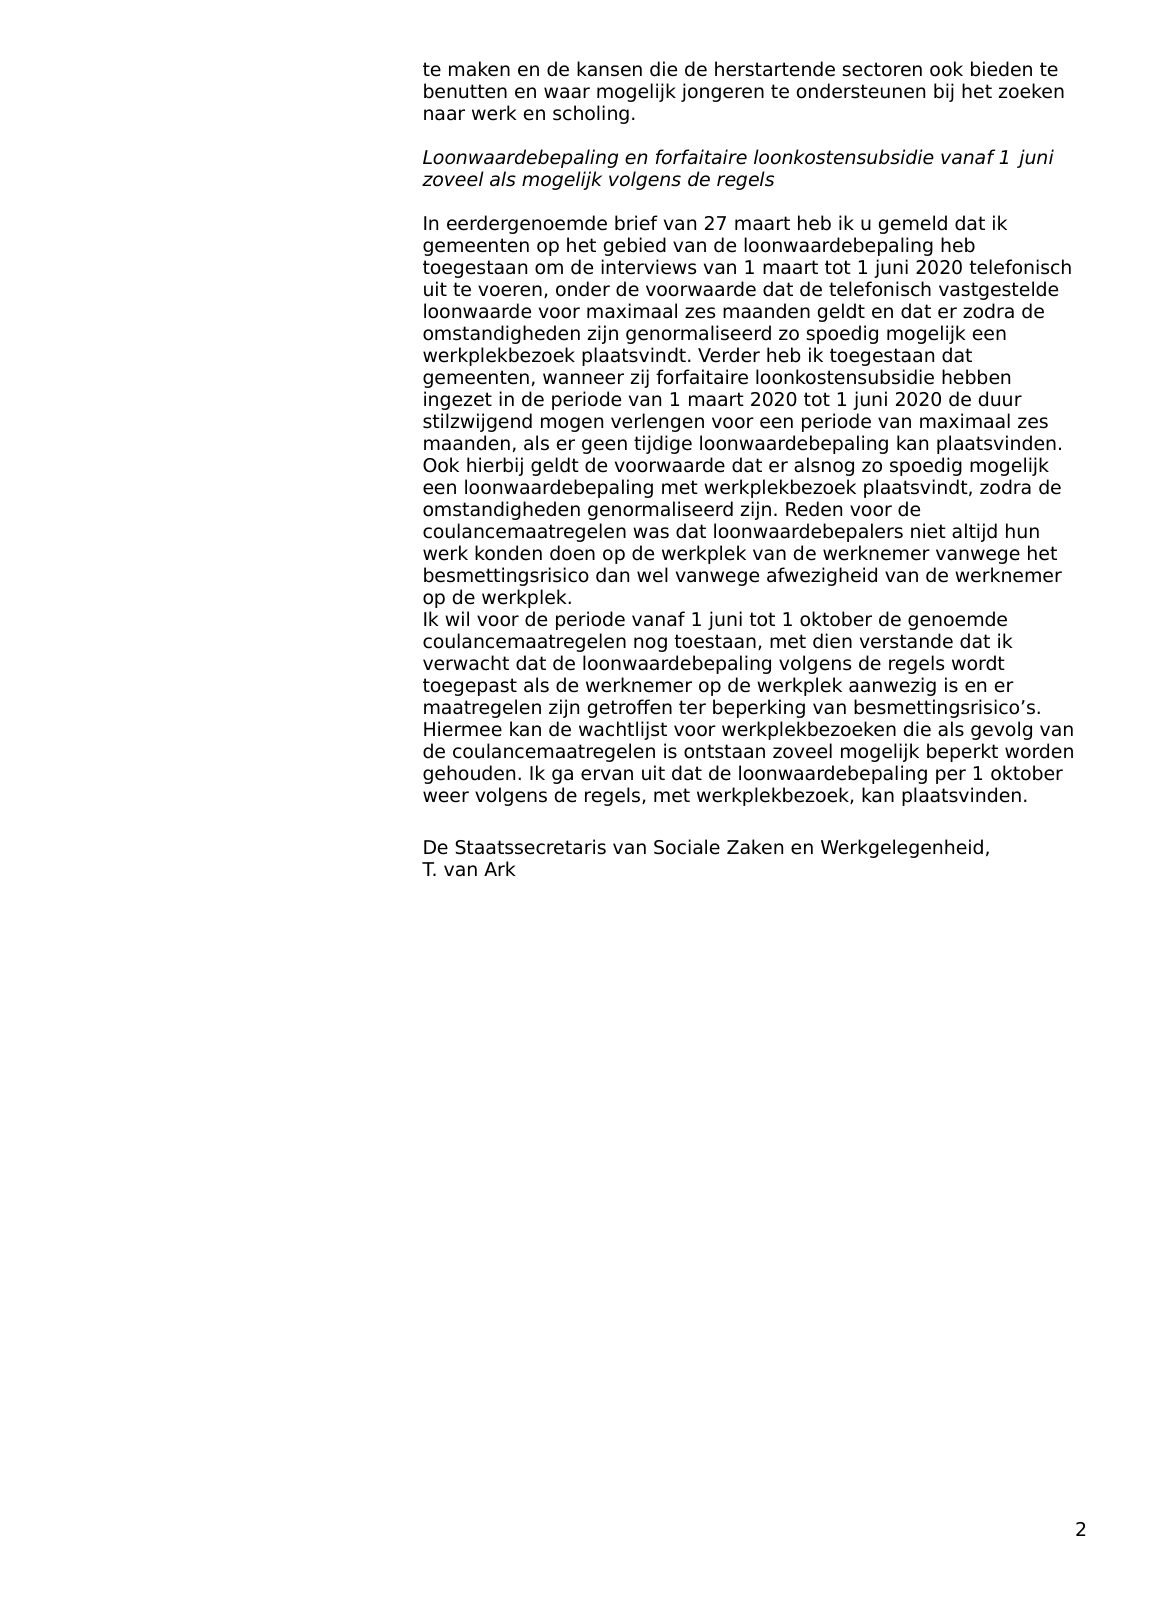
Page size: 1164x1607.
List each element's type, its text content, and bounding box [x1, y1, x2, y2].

text De Staatssecretaris van Sociale Zaken en Werkgelegenheid, T. van Ark [422, 837, 1087, 881]
text te maken en de kansen die de herstartende sectoren ook bieden te benutten en waar mogelijk jongeren te ondersteunen bij het zoeken naar werk en scholing. [422, 59, 1087, 125]
text Ik wil voor de periode vanaf 1 juni tot 1 oktober de genoemde coulancemaatregelen nog toestaan, met dien verstande dat ik verwacht dat de loonwaardebepaling volgens de regels wordt toegepast als de werknemer op de werkplek aanwezig is en er maatregelen zijn getroffen ter beperking van besmettingsrisico’s. Hiermee kan de wachtlijst voor werkplekbezoeken die als gevolg van de coulancemaatregelen is ontstaan zoveel mogelijk beperkt worden gehouden. Ik ga ervan uit dat de loonwaardebepaling per 1 oktober weer volgens de regels, met werkplekbezoek, kan plaatsvinden. [422, 609, 1087, 807]
subtitle Loonwaardebepaling en forfaitaire loonkostensubsidie vanaf 1 juni zoveel als mogelijk volgens de regels [422, 147, 1087, 191]
text In eerdergenoemde brief van 27 maart heb ik u gemeld dat ik gemeenten op het gebied van de loonwaardebepaling heb toegestaan om de interviews van 1 maart tot 1 juni 2020 telefonisch uit te voeren, onder de voorwaarde dat de telefonisch vastgestelde loonwaarde voor maximaal zes maanden geldt en dat er zodra de omstandigheden zijn genormaliseerd zo spoedig mogelijk een werkplekbezoek plaatsvindt. Verder heb ik toegestaan dat gemeenten, wanneer zij forfaitaire loonkostensubsidie hebben ingezet in de periode van 1 maart 2020 tot 1 juni 2020 de duur stilzwijgend mogen verlengen voor een periode van maximaal zes maanden, als er geen tijdige loonwaardebepaling kan plaatsvinden. Ook hierbij geldt de voorwaarde dat er alsnog zo spoedig mogelijk een loonwaardebepaling met werkplekbezoek plaatsvindt, zodra de omstandigheden genormaliseerd zijn. Reden voor de coulancemaatregelen was dat loonwaardebepalers niet altijd hun werk konden doen op de werkplek van de werknemer vanwege het besmettingsrisico dan wel vanwege afwezigheid van de werknemer op de werkplek. [422, 213, 1087, 609]
